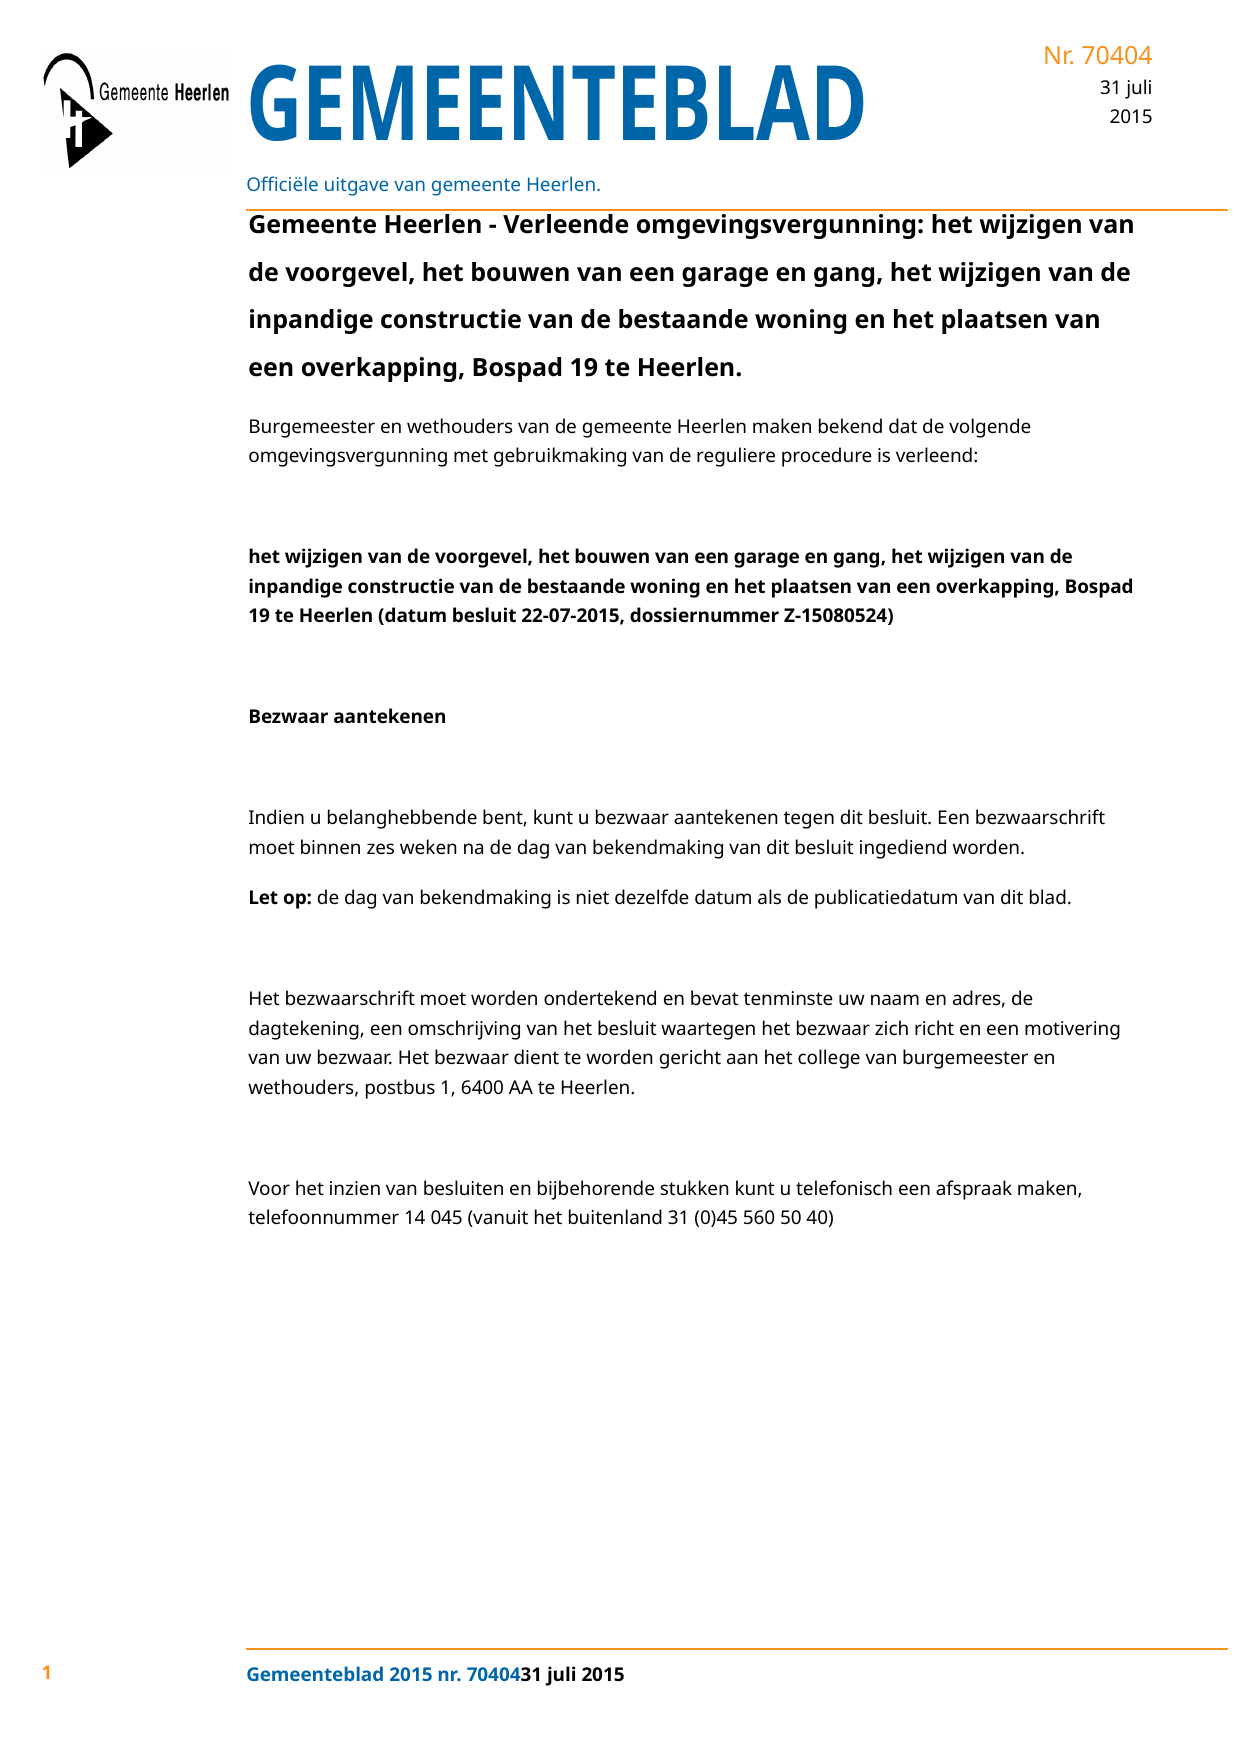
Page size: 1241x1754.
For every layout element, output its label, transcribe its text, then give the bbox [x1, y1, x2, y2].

text Indien u belanghebbende bent, kunt u bezwaar aantekenen tegen dit besluit. Een bezwaarschrift moet binnen zes weken na de dag van bekendmaking van dit besluit ingediend worden. [248, 804, 1152, 860]
text Het bezwaarschrift moet worden ondertekend en bevat tenminste uw naam en adres, de dagtekening, een omschrijving van het besluit waartegen het bezwaar zich richt en een motivering van uw bezwaar. Het bezwaar dient te worden gericht aan het college van burgemeester en wethouders, postbus 1, 6400 AA te Heerlen. [248, 985, 1152, 1100]
text Voor het inzien van besluiten en bijbehorende stukken kunt u telefonisch een afspraak maken, telefoonnummer 14 045 (vanuit het buitenland 31 (0)45 560 50 40) [248, 1175, 1152, 1230]
text Gemeente Heerlen - Verleende omgevingsvergunning: het wijzigen van de voorgevel, het bouwen van een garage en gang, het wijzigen van de inpandige constructie van de bestaande woning en het plaatsen van een overkapping, Bospad 19 te Heerlen. [248, 211, 1152, 384]
picture [41, 47, 231, 172]
text het wijzigen van de voorgevel, het bouwen van een garage en gang, het wijzigen van de inpandige constructie van de bestaande woning en het plaatsen van een overkapping, Bospad 19 te Heerlen (datum besluit 22-07-2015, dossiernummer Z-15080524) [248, 543, 1152, 628]
text Bezwaar aantekenen [248, 703, 1152, 729]
text Let op: de dag van bekendmaking is niet dezelfde datum als de publicatiedatum van dit blad. [248, 884, 1152, 910]
text Burgemeester en wethouders van de gemeente Heerlen maken bekend dat de volgende omgevingsvergunning met gebruikmaking van de reguliere procedure is verleend: [248, 413, 1152, 468]
